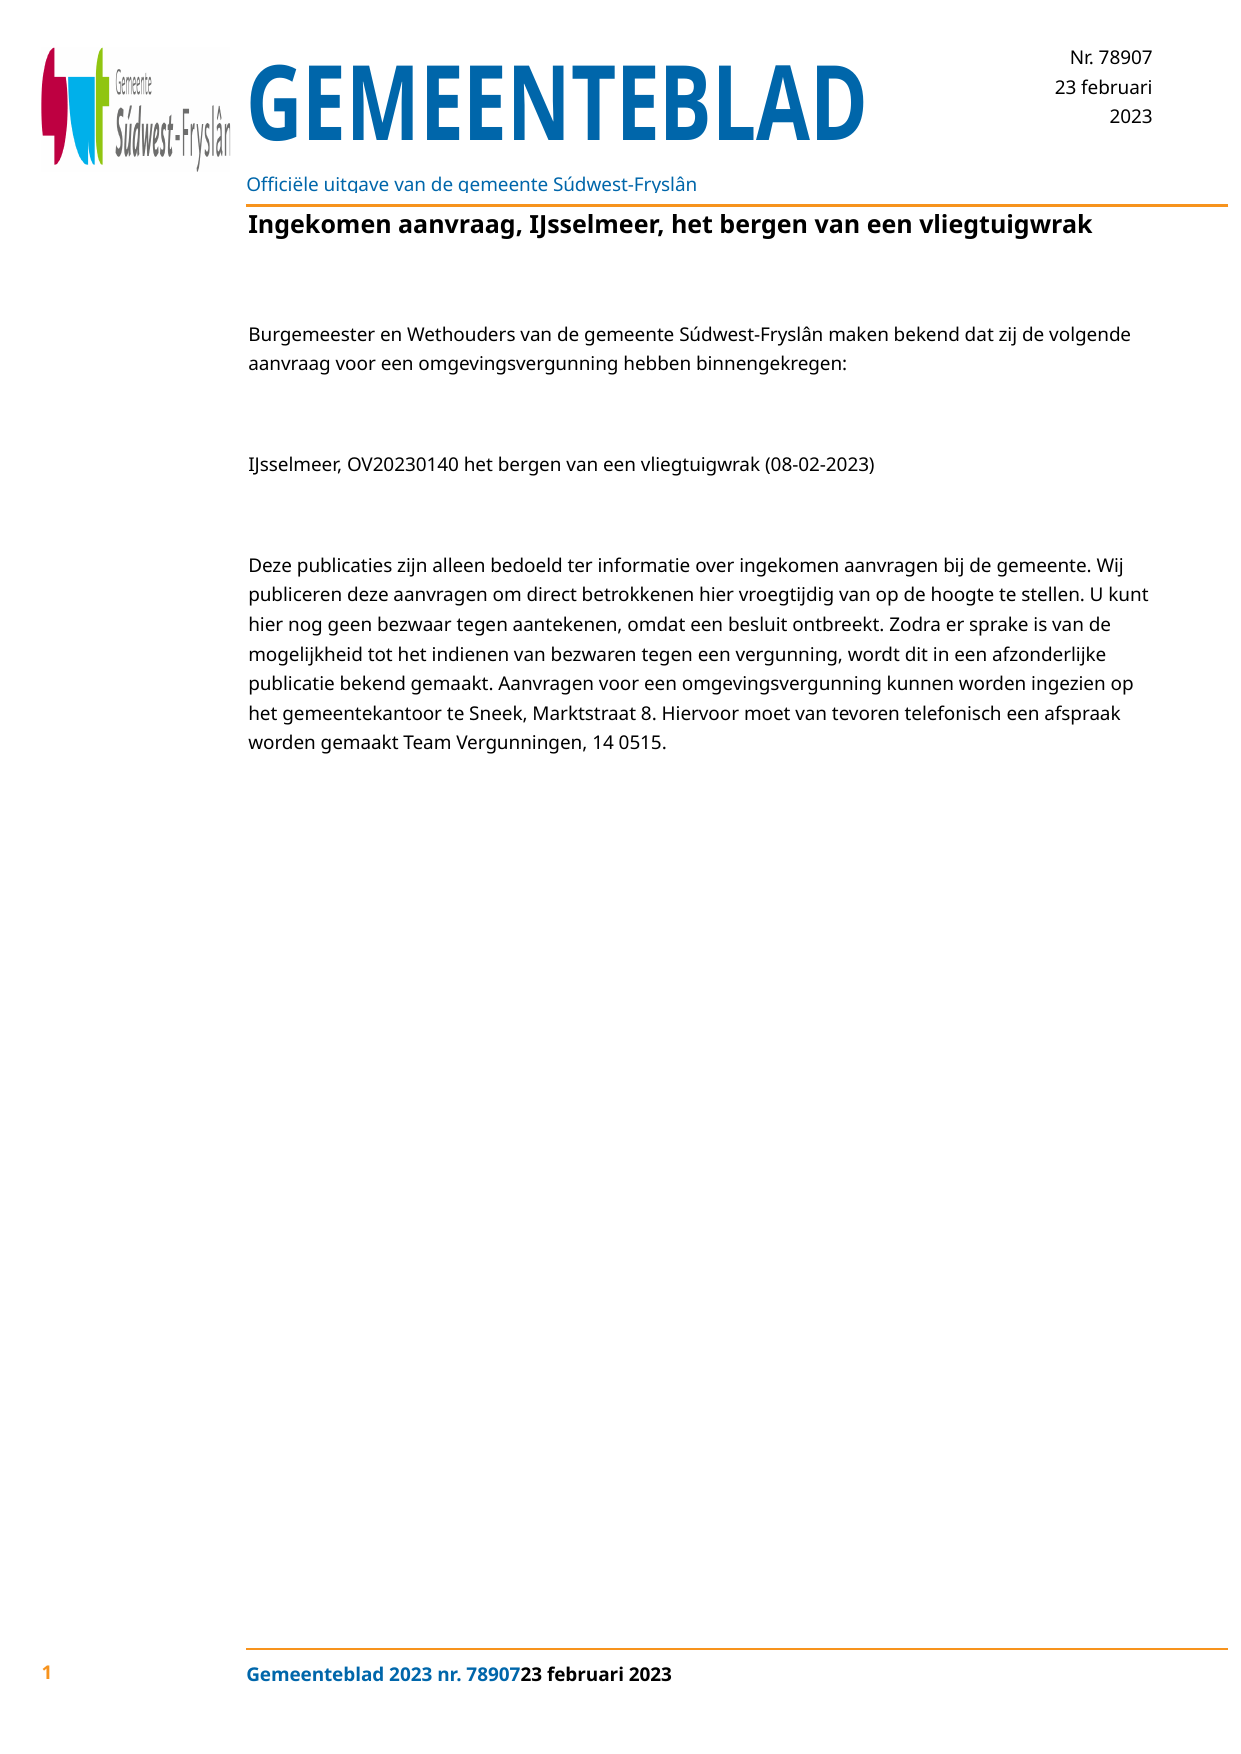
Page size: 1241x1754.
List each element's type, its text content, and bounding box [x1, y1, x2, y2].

text Deze publicaties zijn alleen bedoeld ter informatie over ingekomen aanvragen bij de gemeente. Wij publiceren deze aanvragen om direct betrokkenen hier vroegtijdig van op de hoogte te stellen. U kunt hier nog geen bezwaar tegen aantekenen, omdat een besluit ontbreekt. Zodra er sprake is van de mogelijkheid tot het indienen van bezwaren tegen een vergunning, wordt dit in een afzonderlijke publicatie bekend gemaakt. Aanvragen voor een omgevingsvergunning kunnen worden ingezien op het gemeentekantoor te Sneek, Marktstraat 8. Hiervoor moet van tevoren telefonisch een afspraak worden gemaakt Team Vergunningen, 14 0515. [248, 552, 1152, 755]
text Burgemeester en Wethouders van de gemeente Súdwest-Fryslân maken bekend dat zij de volgende aanvraag voor een omgevingsvergunning hebben binnengekregen: [248, 321, 1152, 376]
text IJsselmeer, OV20230140 het bergen van een vliegtuigwrak (08-02-2023) [248, 451, 1152, 477]
picture [41, 47, 231, 172]
text Ingekomen aanvraag, IJsselmeer, het bergen van een vliegtuigwrak [248, 207, 1152, 241]
